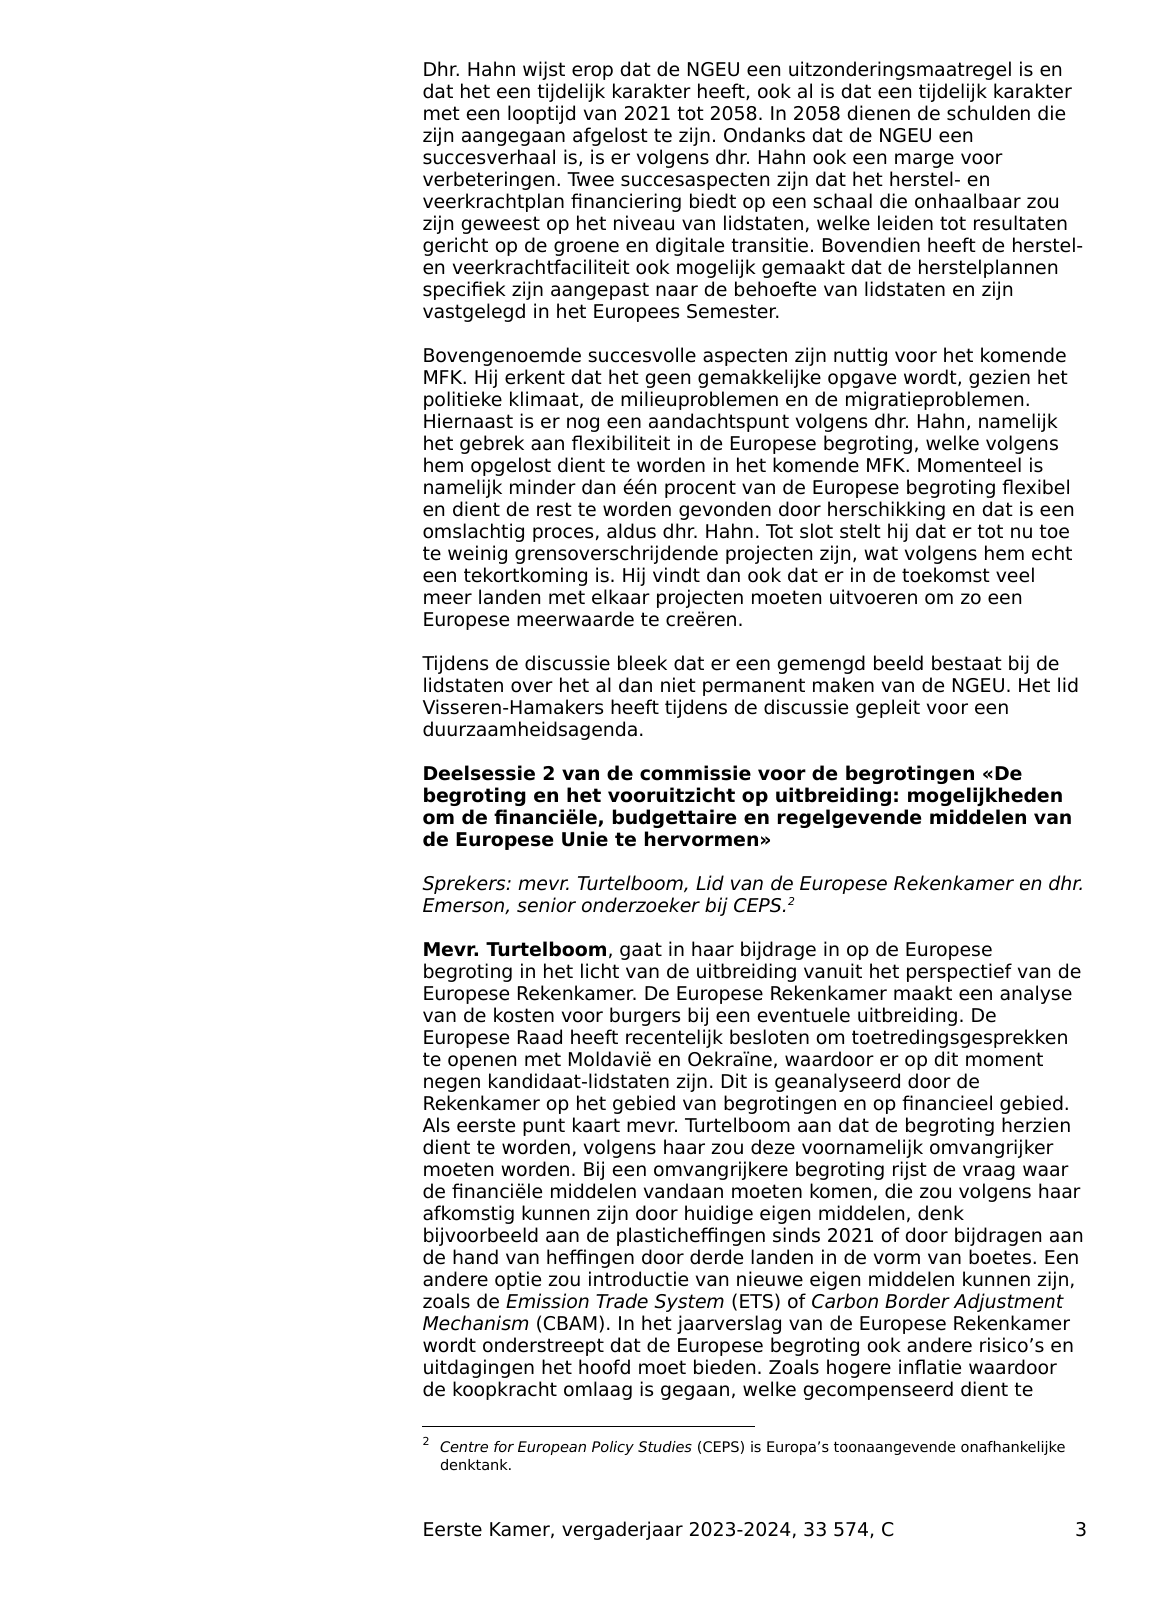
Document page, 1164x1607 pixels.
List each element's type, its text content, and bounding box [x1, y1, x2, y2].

subtitle Deelsessie 2 van de commissie voor de begrotingen «De begroting en het vooruitzicht op uitbreiding: mogelijkheden om de financiële, budgettaire en regelgevende middelen van de Europese Unie te hervormen» [422, 763, 1087, 851]
text Centre for European Policy Studies (CEPS) is Europa’s toonaangevende onafhankelijke denktank. [422, 1435, 1087, 1474]
text Mevr. Turtelboom, gaat in haar bijdrage in op de Europese begroting in het licht van de uitbreiding vanuit het perspectief van de Europese Rekenkamer. De Europese Rekenkamer maakt een analyse van de kosten voor burgers bij een eventuele uitbreiding. De Europese Raad heeft recentelijk besloten om toetredingsgesprekken te openen met Moldavië en Oekraïne, waardoor er op dit moment negen kandidaat-lidstaten zijn. Dit is geanalyseerd door de Rekenkamer op het gebied van begrotingen en op financieel gebied. Als eerste punt kaart mevr. Turtelboom aan dat de begroting herzien dient te worden, volgens haar zou deze voornamelijk omvangrijker moeten worden. Bij een omvangrijkere begroting rijst de vraag waar de financiële middelen vandaan moeten komen, die zou volgens haar afkomstig kunnen zijn door huidige eigen middelen, denk bijvoorbeeld aan de plasticheffingen sinds 2021 of door bijdragen aan de hand van heffingen door derde landen in de vorm van boetes. Een andere optie zou introductie van nieuwe eigen middelen kunnen zijn, zoals de Emission Trade System (ETS) of Carbon Border Adjustment Mechanism (CBAM). In het jaarverslag van de Europese Rekenkamer wordt onderstreept dat de Europese begroting ook andere risico’s en uitdagingen het hoofd moet bieden. Zoals hogere inflatie waardoor de koopkracht omlaag is gegaan, welke gecompenseerd dient te [422, 939, 1087, 1401]
text Tijdens de discussie bleek dat er een gemengd beeld bestaat bij de lidstaten over het al dan niet permanent maken van de NGEU. Het lid Visseren-Hamakers heeft tijdens de discussie gepleit voor een duurzaamheidsagenda. [422, 653, 1087, 741]
subtitle Sprekers: mevr. Turtelboom, Lid van de Europese Rekenkamer en dhr. Emerson, senior onderzoeker bij CEPS. [422, 873, 1087, 917]
text Dhr. Hahn wijst erop dat de NGEU een uitzonderingsmaatregel is en dat het een tijdelijk karakter heeft, ook al is dat een tijdelijk karakter met een looptijd van 2021 tot 2058. In 2058 dienen de schulden die zijn aangegaan afgelost te zijn. Ondanks dat de NGEU een succesverhaal is, is er volgens dhr. Hahn ook een marge voor verbeteringen. Twee succesaspecten zijn dat het herstel- en veerkrachtplan financiering biedt op een schaal die onhaalbaar zou zijn geweest op het niveau van lidstaten, welke leiden tot resultaten gericht op de groene en digitale transitie. Bovendien heeft de herstel- en veerkrachtfaciliteit ook mogelijk gemaakt dat de herstelplannen specifiek zijn aangepast naar de behoefte van lidstaten en zijn vastgelegd in het Europees Semester. [422, 59, 1087, 323]
text Bovengenoemde succesvolle aspecten zijn nuttig voor het komende MFK. Hij erkent dat het geen gemakkelijke opgave wordt, gezien het politieke klimaat, de milieuproblemen en de migratieproblemen. Hiernaast is er nog een aandachtspunt volgens dhr. Hahn, namelijk het gebrek aan flexibiliteit in de Europese begroting, welke volgens hem opgelost dient te worden in het komende MFK. Momenteel is namelijk minder dan één procent van de Europese begroting flexibel en dient de rest te worden gevonden door herschikking en dat is een omslachtig proces, aldus dhr. Hahn. Tot slot stelt hij dat er tot nu toe te weinig grensoverschrijdende projecten zijn, wat volgens hem echt een tekortkoming is. Hij vindt dan ook dat er in de toekomst veel meer landen met elkaar projecten moeten uitvoeren om zo een Europese meerwaarde te creëren. [422, 345, 1087, 631]
